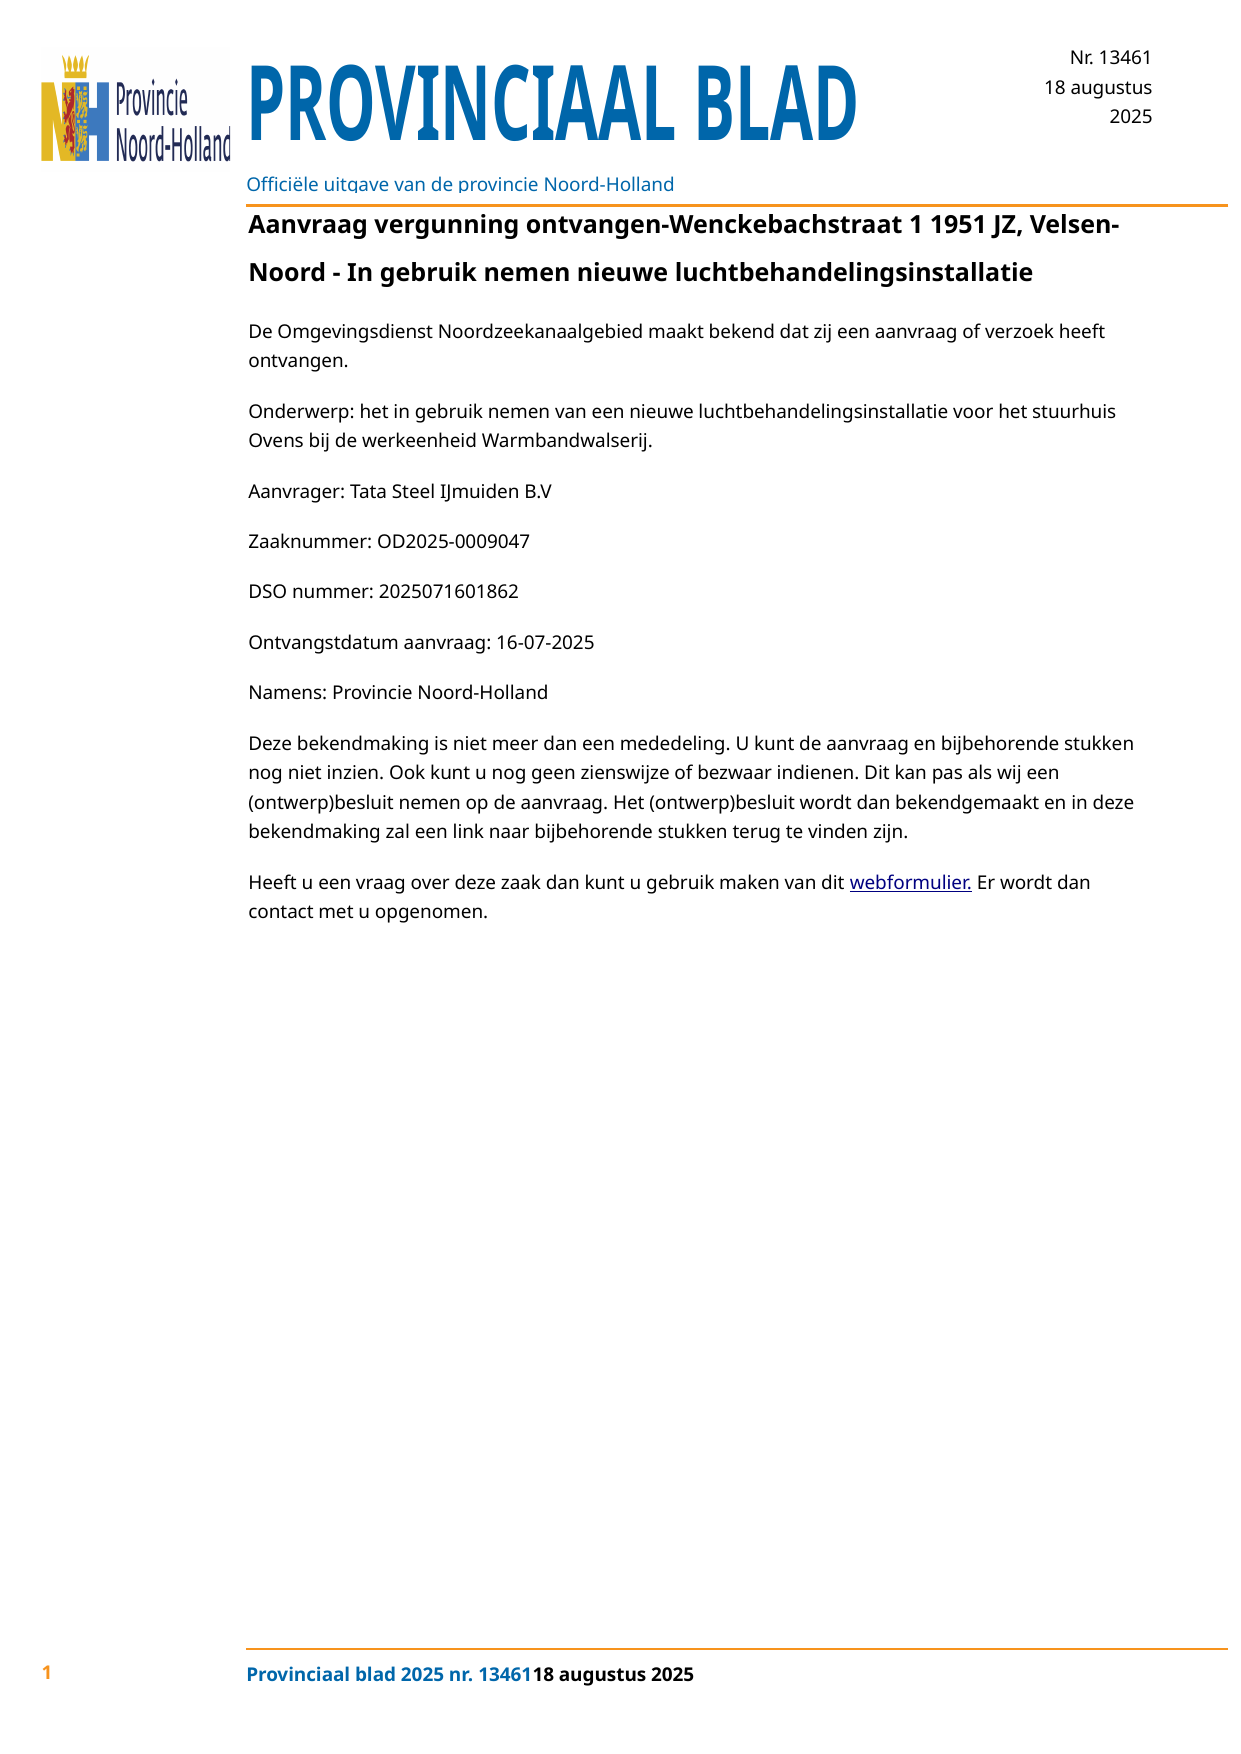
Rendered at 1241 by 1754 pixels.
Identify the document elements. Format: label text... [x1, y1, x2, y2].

text Zaaknummer: OD2025-0009047 [248, 528, 1152, 554]
picture [41, 47, 231, 172]
text Heeft u een vraag over deze zaak dan kunt u gebruik maken van dit webformulier. Er wordt dan contact met u opgenomen. [248, 869, 1152, 924]
text De Omgevingsdienst Noordzeekanaalgebied maakt bekend dat zij een aanvraag of verzoek heeft ontvangen. [248, 318, 1152, 373]
text Aanvrager: Tata Steel IJmuiden B.V [248, 478, 1152, 504]
text Deze bekendmaking is niet meer dan een mededeling. U kunt de aanvraag en bijbehorende stukken nog niet inzien. Ook kunt u nog geen zienswijze of bezwaar indienen. Dit kan pas als wij een (ontwerp)besluit nemen op de aanvraag. Het (ontwerp)besluit wordt dan bekendgemaakt en in deze bekendmaking zal een link naar bijbehorende stukken terug te vinden zijn. [248, 730, 1152, 844]
text Onderwerp: het in gebruik nemen van een nieuwe luchtbehandelingsinstallatie voor het stuurhuis Ovens bij de werkeenheid Warmbandwalserij. [248, 398, 1152, 453]
text DSO nummer: 2025071601862 [248, 579, 1152, 604]
text Namens: Provincie Noord-Holland [248, 679, 1152, 705]
text Aanvraag vergunning ontvangen-Wenckebachstraat 1 1951 JZ, Velsen-Noord - In gebruik nemen nieuwe luchtbehandelingsinstallatie [248, 207, 1152, 288]
text Ontvangstdatum aanvraag: 16-07-2025 [248, 629, 1152, 655]
